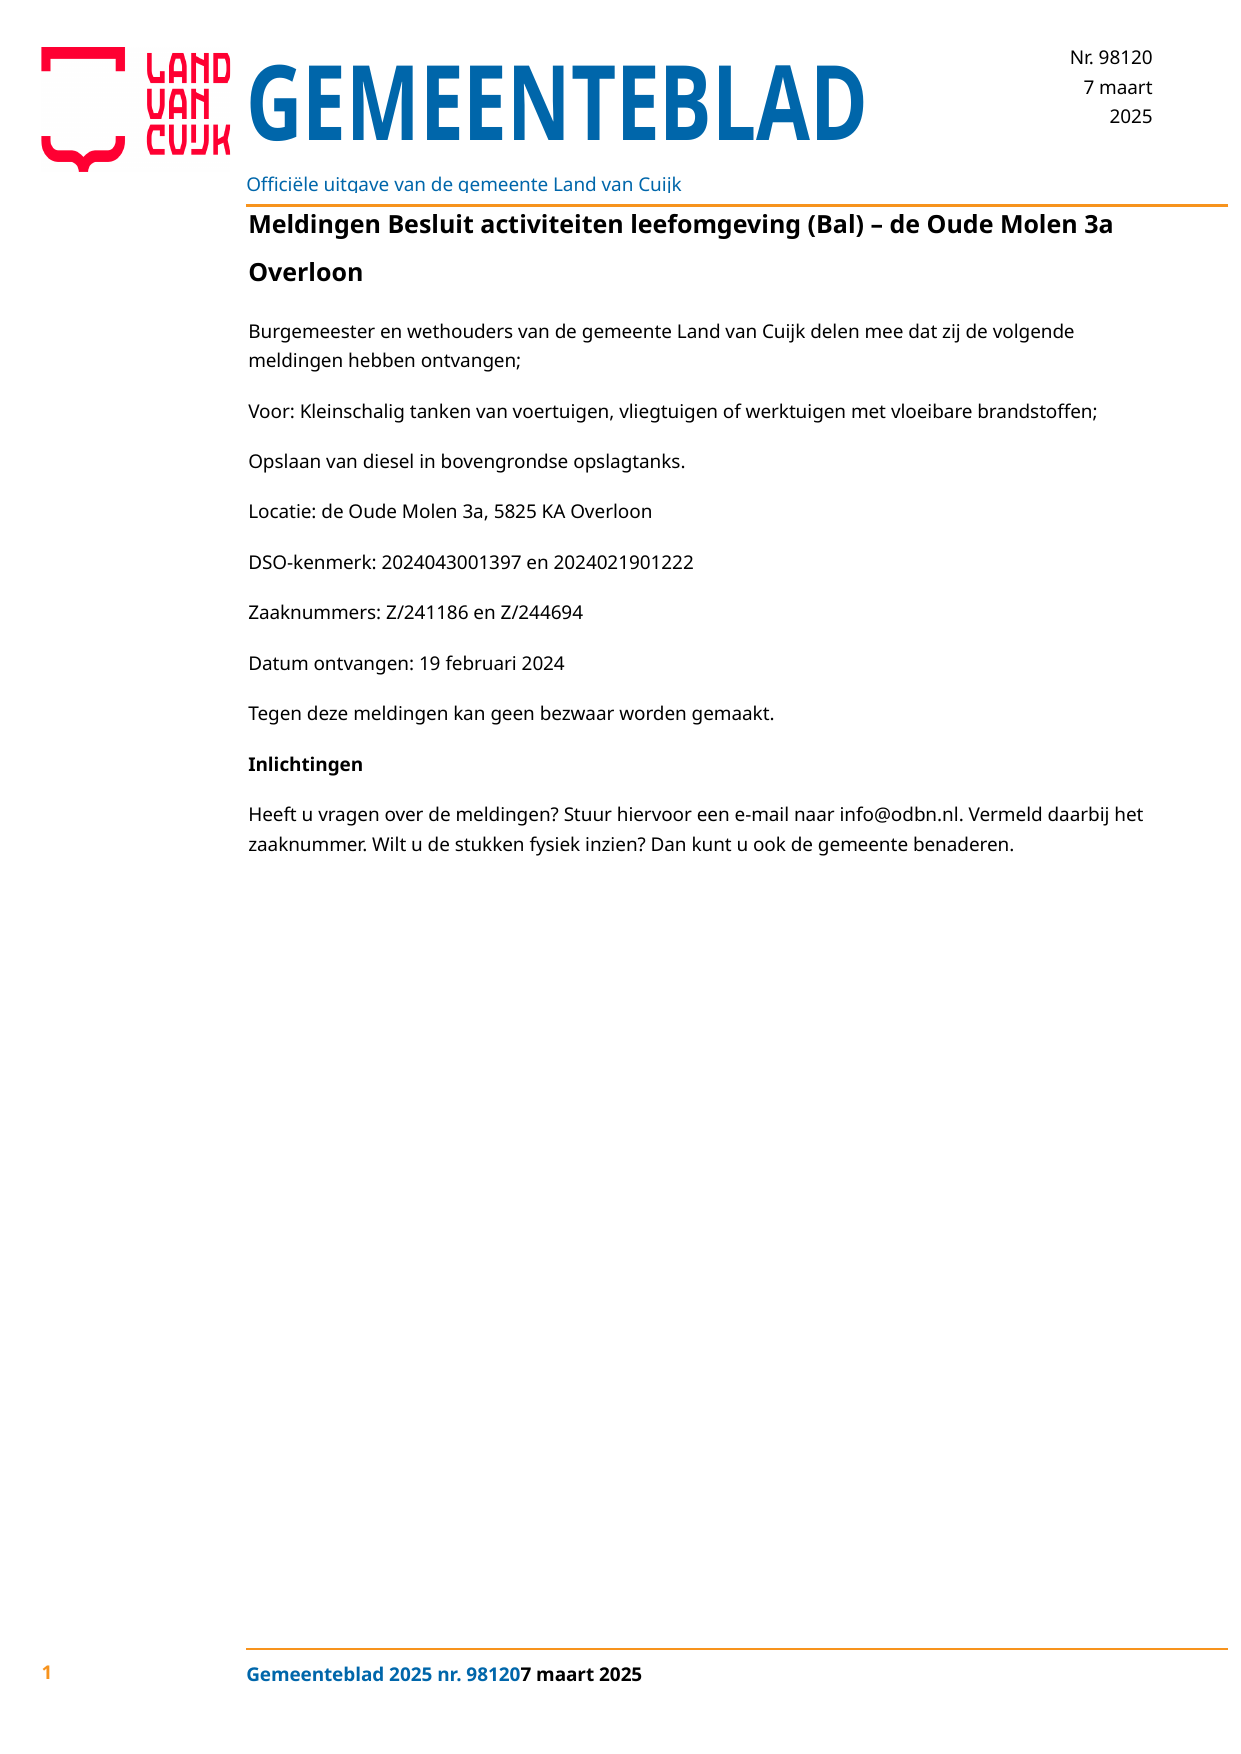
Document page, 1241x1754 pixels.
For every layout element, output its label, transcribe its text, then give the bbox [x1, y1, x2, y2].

text DSO-kenmerk: 2024043001397 en 2024021901222 [248, 549, 1152, 575]
text Tegen deze meldingen kan geen bezwaar worden gemaakt. [248, 700, 1152, 726]
text Voor: Kleinschalig tanken van voertuigen, vliegtuigen of werktuigen met vloeibare brandstoffen; [248, 398, 1152, 424]
text Opslaan van diesel in bovengrondse opslagtanks. [248, 448, 1152, 474]
text Locatie: de Oude Molen 3a, 5825 KA Overloon [248, 499, 1152, 524]
text Meldingen Besluit activiteiten leefomgeving (Bal) – de Oude Molen 3a Overloon [248, 207, 1152, 288]
text Zaaknummers: Z/241186 en Z/244694 [248, 599, 1152, 625]
text Datum ontvangen: 19 februari 2024 [248, 650, 1152, 676]
text Burgemeester en wethouders van de gemeente Land van Cuijk delen mee dat zij de volgende meldingen hebben ontvangen; [248, 318, 1152, 373]
text Inlichtingen [248, 751, 1152, 777]
picture [41, 47, 231, 172]
text Heeft u vragen over de meldingen? Stuur hiervoor een e-mail naar info@odbn.nl. Vermeld daarbij het zaaknummer. Wilt u de stukken fysiek inzien? Dan kunt u ook de gemeente benaderen. [248, 801, 1152, 857]
